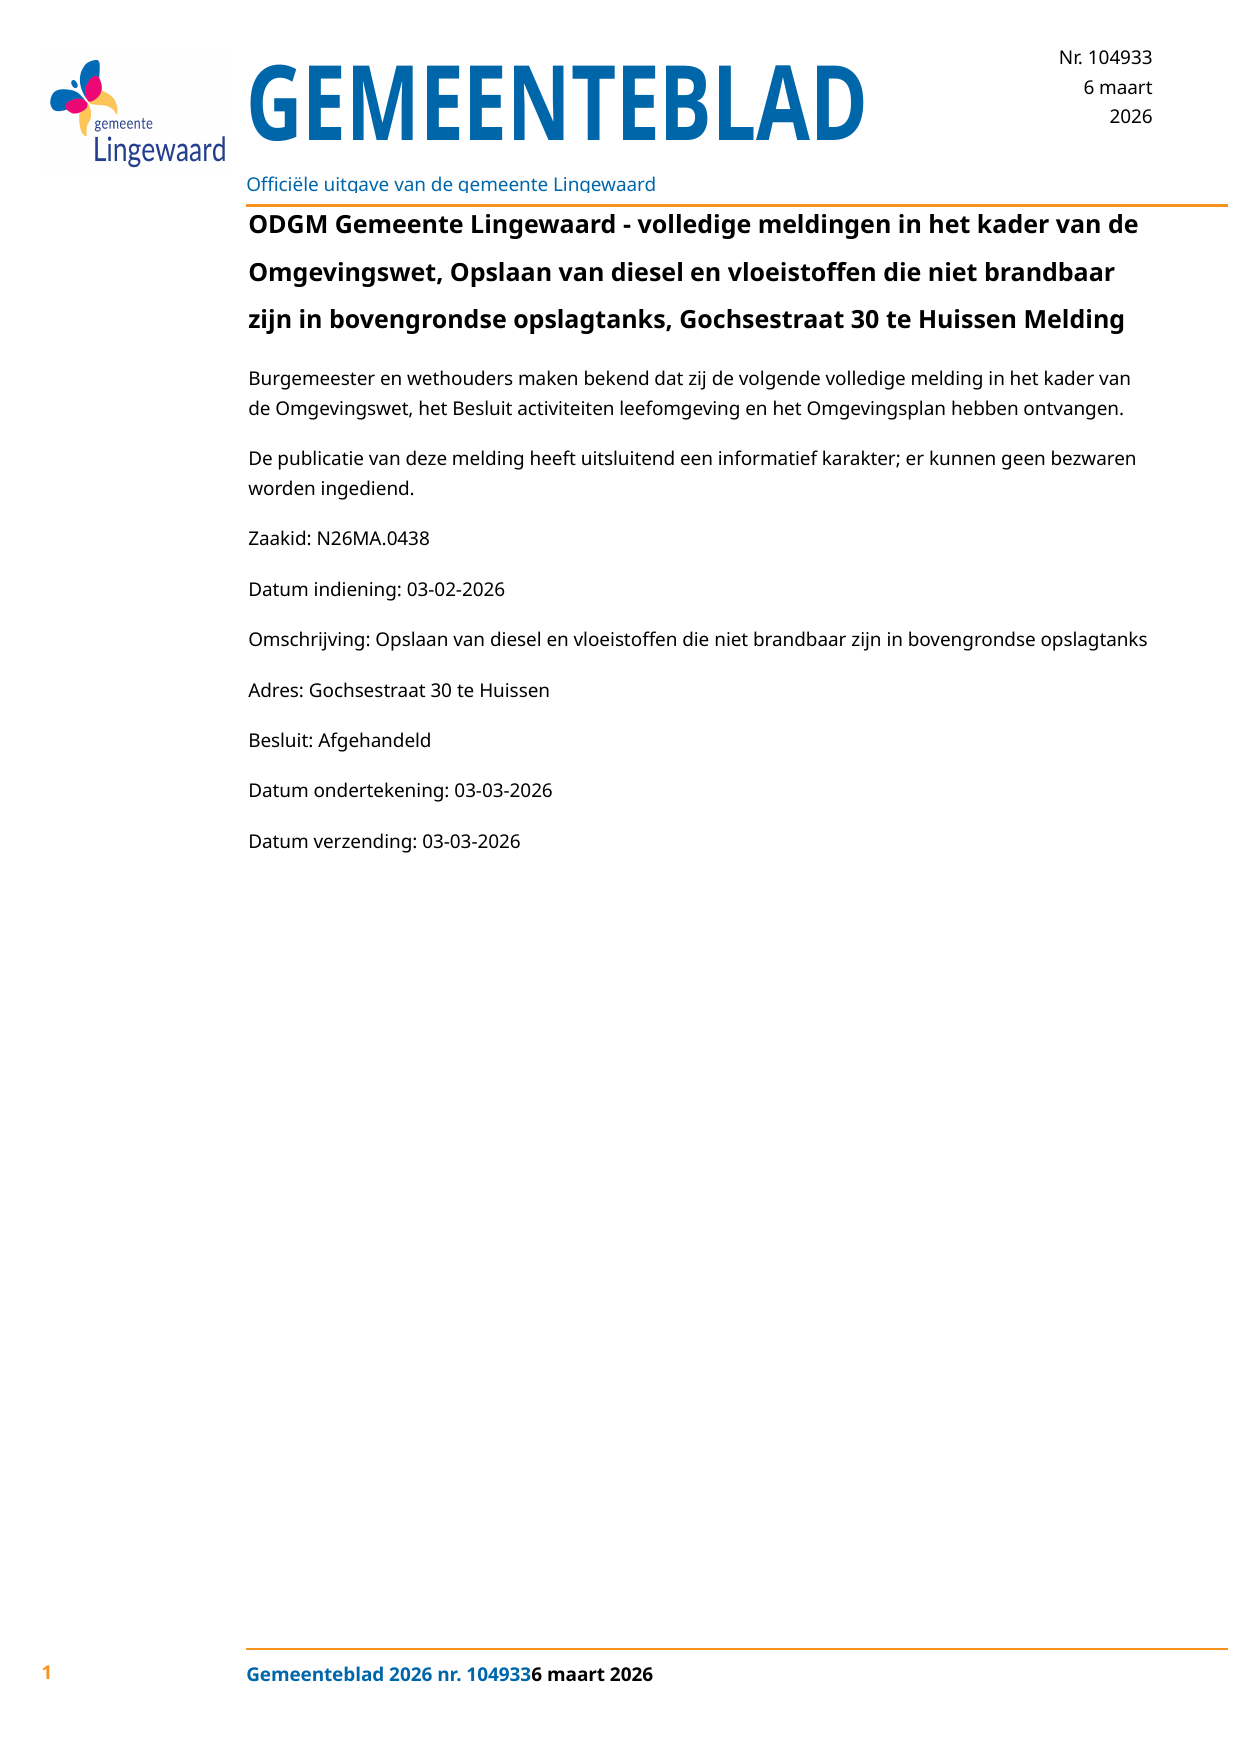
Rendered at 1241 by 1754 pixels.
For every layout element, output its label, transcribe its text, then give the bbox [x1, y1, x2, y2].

text Zaakid: N26MA.0438 [248, 526, 1152, 551]
text Datum indiening: 03-02-2026 [248, 576, 1152, 602]
text Adres: Gochsestraat 30 te Huissen [248, 677, 1152, 702]
text Datum verzending: 03-03-2026 [248, 828, 1152, 854]
picture [41, 47, 231, 172]
text Burgemeester en wethouders maken bekend dat zij de volgende volledige melding in het kader van de Omgevingswet, het Besluit activiteiten leefomgeving en het Omgevingsplan hebben ontvangen. [248, 366, 1152, 421]
text Datum ondertekening: 03-03-2026 [248, 778, 1152, 803]
text Omschrijving: Opslaan van diesel en vloeistoffen die niet brandbaar zijn in bovengrondse opslagtanks [248, 626, 1152, 652]
text De publicatie van deze melding heeft uitsluitend een informatief karakter; er kunnen geen bezwaren worden ingediend. [248, 446, 1152, 501]
text Besluit: Afgehandeld [248, 727, 1152, 753]
text ODGM Gemeente Lingewaard - volledige meldingen in het kader van de Omgevingswet, Opslaan van diesel en vloeistoffen die niet brandbaar zijn in bovengrondse opslagtanks, Gochsestraat 30 te Huissen Melding [248, 207, 1152, 336]
